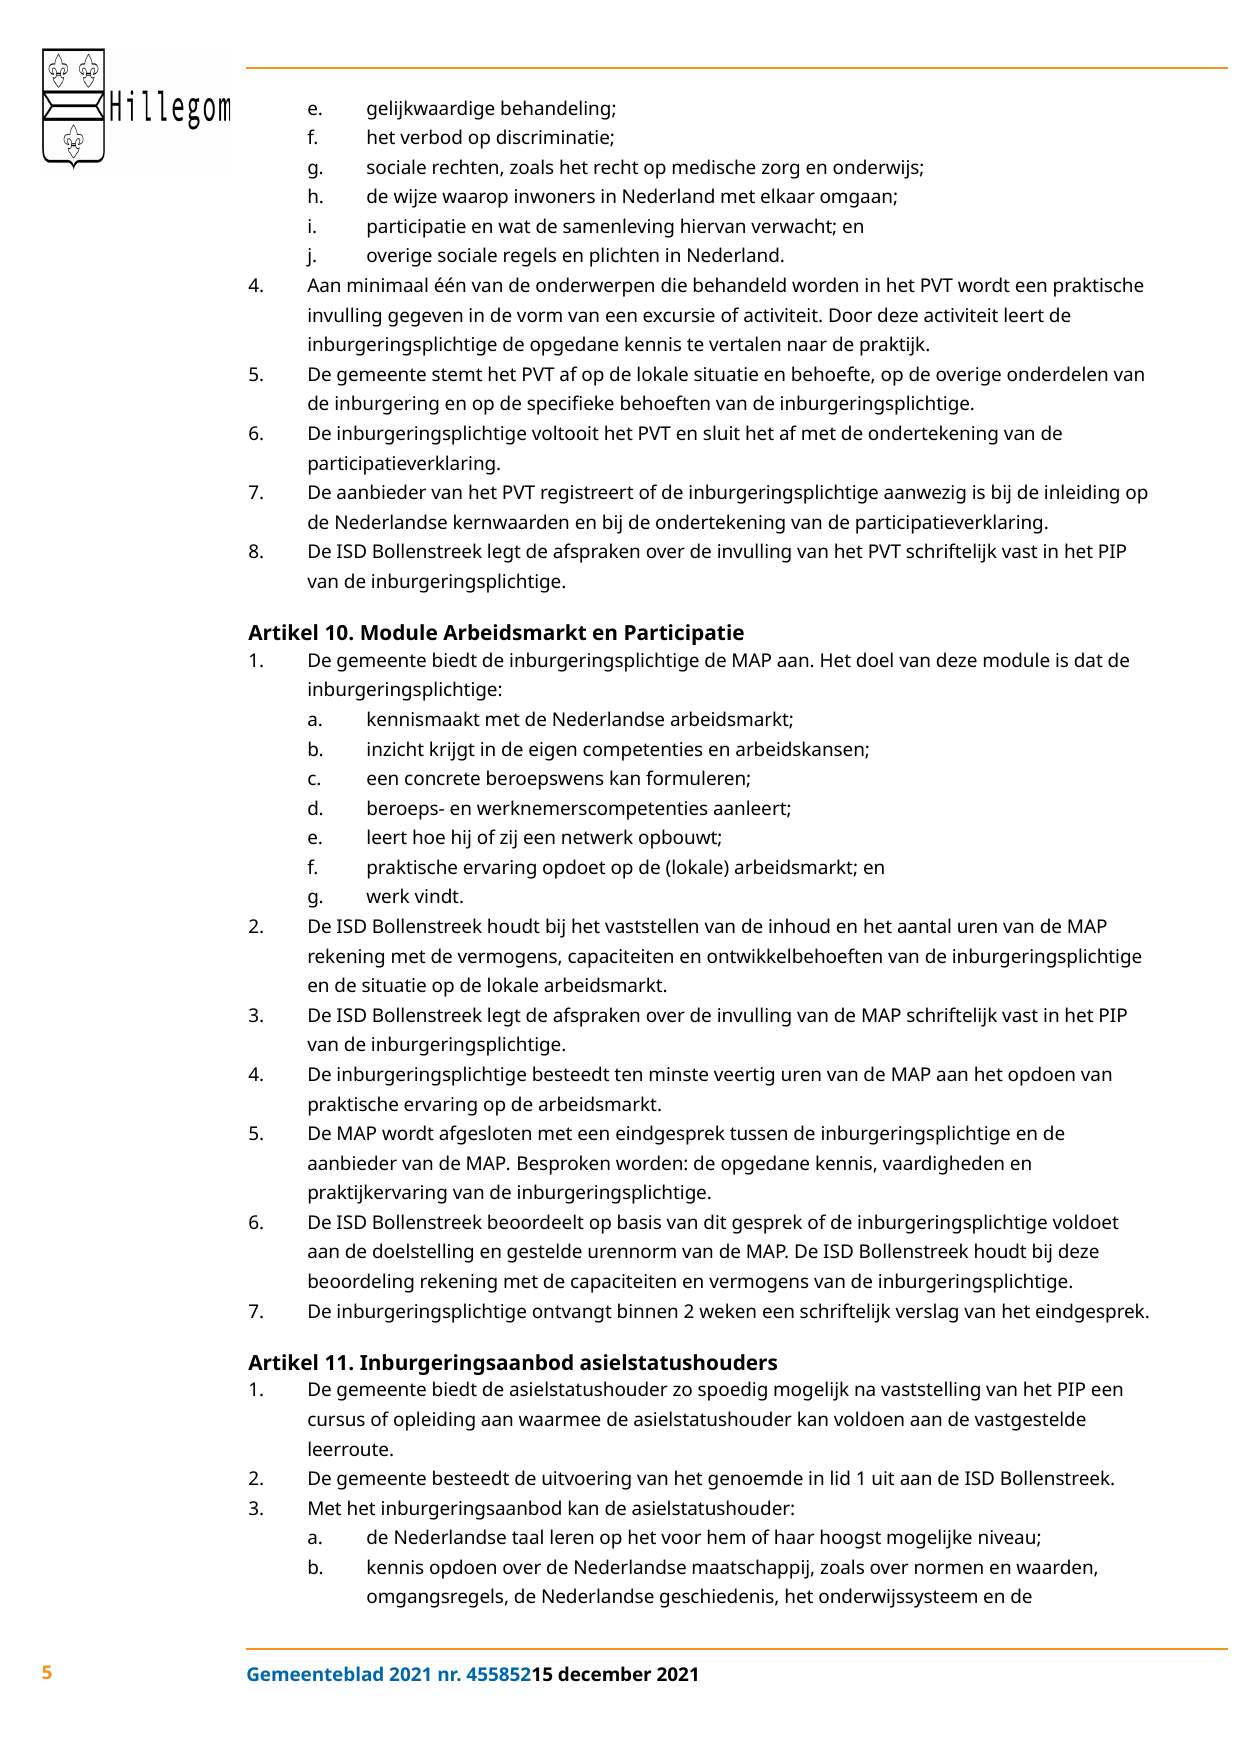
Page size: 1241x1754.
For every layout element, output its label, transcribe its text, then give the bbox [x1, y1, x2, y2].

list kennis opdoen over de Nederlandse maatschappij, zoals over normen en waarden, omgangsregels, de Nederlandse geschiedenis, het onderwijssysteem en de [307, 1554, 1152, 1609]
list een concrete beroepswens kan formuleren; [307, 765, 1152, 791]
list De inburgeringsplichtige voltooit het PVT en sluit het af met de ondertekening van de participatieverklaring. [248, 420, 1152, 476]
list De MAP wordt afgesloten met een eindgesprek tussen de inburgeringsplichtige en de aanbieder van de MAP. Besproken worden: de opgedane kennis, vaardigheden en praktijkervaring van de inburgeringsplichtige. [248, 1120, 1152, 1205]
list het verbod op discriminatie; [307, 124, 1152, 150]
list De inburgeringsplichtige ontvangt binnen 2 weken een schriftelijk verslag van het eindgesprek. [248, 1298, 1152, 1323]
list Met het inburgeringsaanbod kan de asielstatushouder: [248, 1495, 1152, 1521]
list beroeps- en werknemerscompetenties aanleert; [307, 795, 1152, 821]
list De ISD Bollenstreek houdt bij het vaststellen van de inhoud en het aantal uren van de MAP rekening met de vermogens, capaciteiten en ontwikkelbehoeften van de inburgeringsplichtige en de situatie op de lokale arbeidsmarkt. [248, 913, 1152, 998]
list de wijze waarop inwoners in Nederland met elkaar omgaan; [307, 183, 1152, 209]
list De gemeente stemt het PVT af op de lokale situatie en behoefte, op de overige onderdelen van de inburgering en op de specifieke behoeften van de inburgeringsplichtige. [248, 361, 1152, 416]
picture [41, 47, 231, 172]
list De ISD Bollenstreek legt de afspraken over de invulling van het PVT schriftelijk vast in het PIP van de inburgeringsplichtige. [248, 538, 1152, 594]
list leert hoe hij of zij een netwerk opbouwt; [307, 824, 1152, 850]
list de Nederlandse taal leren op het voor hem of haar hoogst mogelijke niveau; [307, 1524, 1152, 1550]
list participatie en wat de samenleving hiervan verwacht; en [307, 213, 1152, 239]
list De aanbieder van het PVT registreert of de inburgeringsplichtige aanwezig is bij de inleiding op de Nederlandse kernwaarden en bij de ondertekening van de participatieverklaring. [248, 479, 1152, 535]
list inzicht krijgt in de eigen competenties en arbeidskansen; [307, 736, 1152, 761]
list De ISD Bollenstreek legt de afspraken over de invulling van de MAP schriftelijk vast in het PIP van de inburgeringsplichtige. [248, 1002, 1152, 1057]
list De gemeente biedt de asielstatushouder zo spoedig mogelijk na vaststelling van het PIP een cursus of opleiding aan waarmee de asielstatushouder kan voldoen aan de vastgestelde leerroute. [248, 1377, 1152, 1462]
list sociale rechten, zoals het recht op medische zorg en onderwijs; [307, 154, 1152, 180]
list De inburgeringsplichtige besteedt ten minste veertig uren van de MAP aan het opdoen van praktische ervaring op de arbeidsmarkt. [248, 1061, 1152, 1116]
list overige sociale regels en plichten in Nederland. [307, 243, 1152, 268]
list werk vindt. [307, 884, 1152, 909]
text Artikel 11. Inburgeringsaanbod asielstatushouders [248, 1348, 1152, 1377]
list De ISD Bollenstreek beoordeelt op basis van dit gesprek of de inburgeringsplichtige voldoet aan de doelstelling en gestelde urennorm van de MAP. De ISD Bollenstreek houdt bij deze beoordeling rekening met de capaciteiten en vermogens van de inburgeringsplichtige. [248, 1209, 1152, 1294]
list De gemeente biedt de inburgeringsplichtige de MAP aan. Het doel van deze module is dat de inburgeringsplichtige: [248, 647, 1152, 702]
list praktische ervaring opdoet op de (lokale) arbeidsmarkt; en [307, 854, 1152, 880]
list gelijkwaardige behandeling; [307, 95, 1152, 121]
text Artikel 10. Module Arbeidsmarkt en Participatie [248, 618, 1152, 647]
list De gemeente besteedt de uitvoering van het genoemde in lid 1 uit aan de ISD Bollenstreek. [248, 1465, 1152, 1491]
list kennismaakt met de Nederlandse arbeidsmarkt; [307, 706, 1152, 732]
list Aan minimaal één van de onderwerpen die behandeld worden in het PVT wordt een praktische invulling gegeven in de vorm van een excursie of activiteit. Door deze activiteit leert de inburgeringsplichtige de opgedane kennis te vertalen naar de praktijk. [248, 272, 1152, 357]
